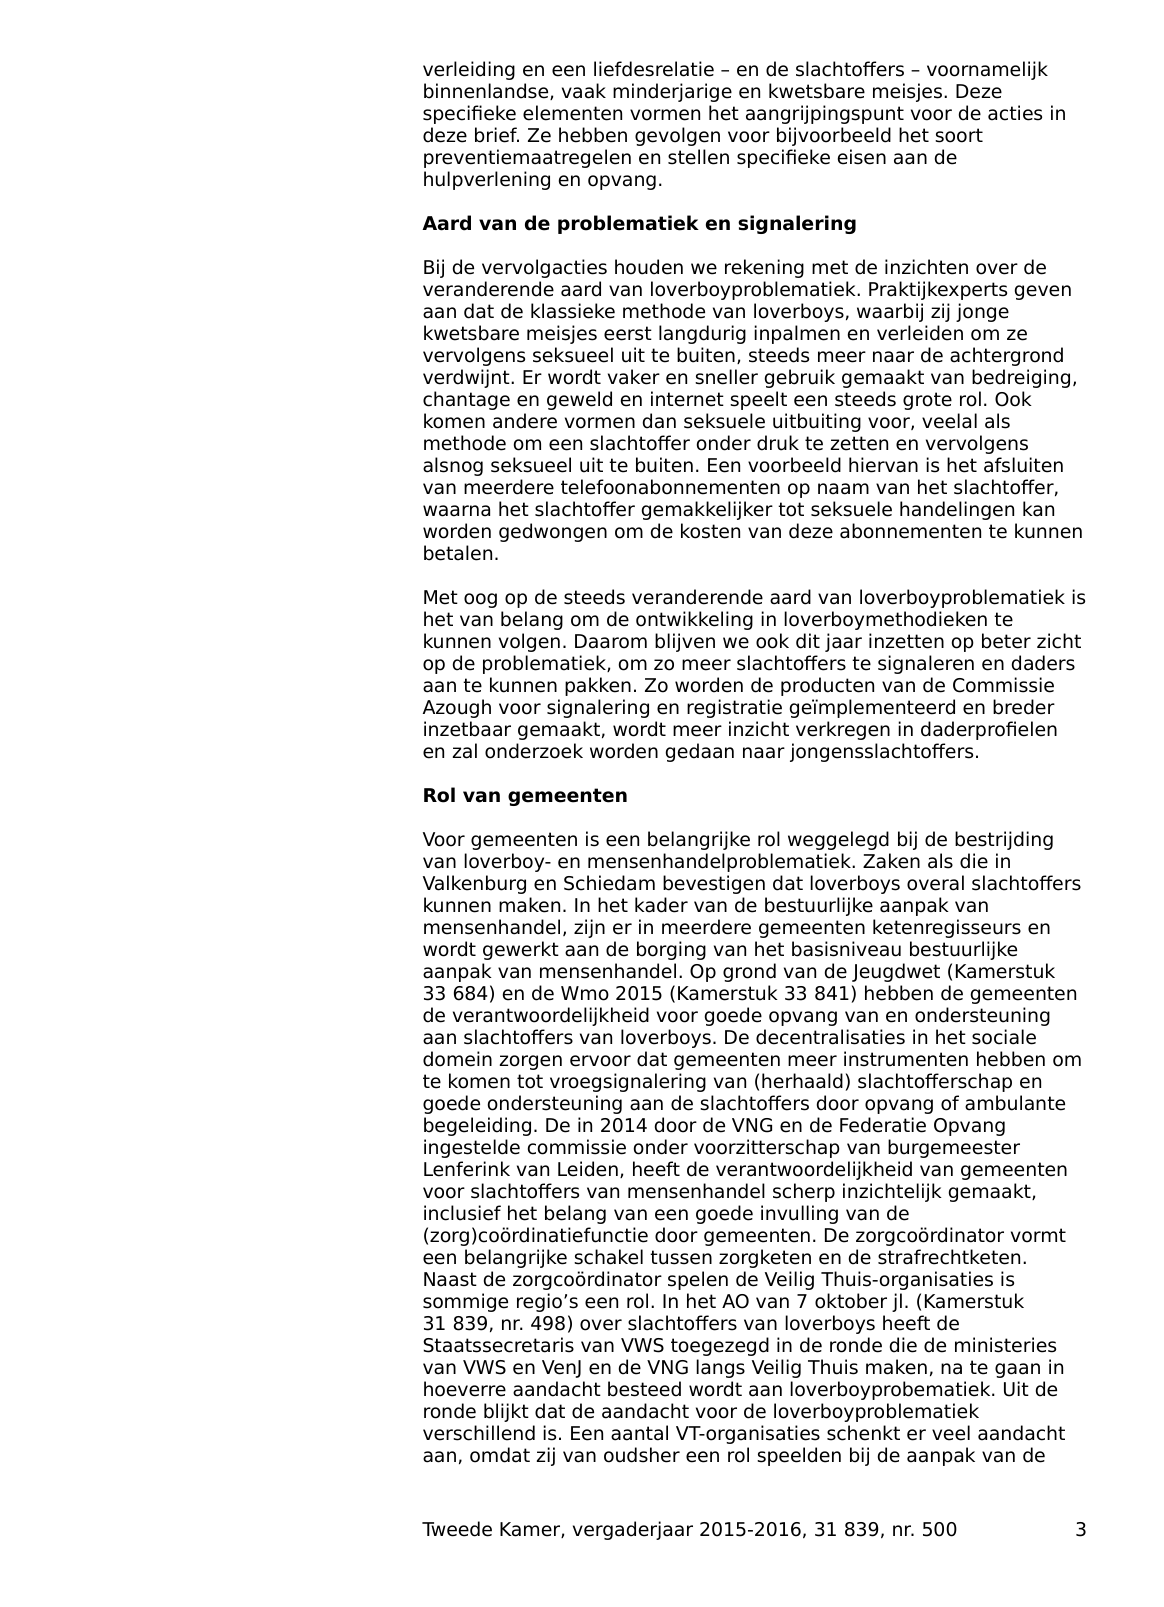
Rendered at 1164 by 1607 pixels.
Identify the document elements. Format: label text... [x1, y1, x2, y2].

subtitle Rol van gemeenten [422, 785, 1087, 807]
text Bij de vervolgacties houden we rekening met de inzichten over de veranderende aard van loverboyproblematiek. Praktijkexperts geven aan dat de klassieke methode van loverboys, waarbij zij jonge kwetsbare meisjes eerst langdurig inpalmen en verleiden om ze vervolgens seksueel uit te buiten, steeds meer naar de achtergrond verdwijnt. Er wordt vaker en sneller gebruik gemaakt van bedreiging, chantage en geweld en internet speelt een steeds grote rol. Ook komen andere vormen dan seksuele uitbuiting voor, veelal als methode om een slachtoffer onder druk te zetten en vervolgens alsnog seksueel uit te buiten. Een voorbeeld hiervan is het afsluiten van meerdere telefoonabonnementen op naam van het slachtoffer, waarna het slachtoffer gemakkelijker tot seksuele handelingen kan worden gedwongen om de kosten van deze abonnementen te kunnen betalen. [422, 257, 1087, 565]
text Voor gemeenten is een belangrijke rol weggelegd bij de bestrijding van loverboy- en mensenhandelproblematiek. Zaken als die in Valkenburg en Schiedam bevestigen dat loverboys overal slachtoffers kunnen maken. In het kader van de bestuurlijke aanpak van mensenhandel, zijn er in meerdere gemeenten ketenregisseurs en wordt gewerkt aan de borging van het basisniveau bestuurlijke aanpak van mensenhandel. Op grond van de Jeugdwet (Kamerstuk 33 684) en de Wmo 2015 (Kamerstuk 33 841) hebben de gemeenten de verantwoordelijkheid voor goede opvang van en ondersteuning aan slachtoffers van loverboys. De decentralisaties in het sociale domein zorgen ervoor dat gemeenten meer instrumenten hebben om te komen tot vroegsignalering van (herhaald) slachtofferschap en goede ondersteuning aan de slachtoffers door opvang of ambulante begeleiding. De in 2014 door de VNG en de Federatie Opvang ingestelde commissie onder voorzitterschap van burgemeester Lenferink van Leiden, heeft de verantwoordelijkheid van gemeenten voor slachtoffers van mensenhandel scherp inzichtelijk gemaakt, inclusief het belang van een goede invulling van de (zorg)coördinatiefunctie door gemeenten. De zorgcoördinator vormt een belangrijke schakel tussen zorgketen en de strafrechtketen. Naast de zorgcoördinator spelen de Veilig Thuis-organisaties is sommige regio’s een rol. In het AO van 7 oktober jl. (Kamerstuk 31 839, nr. 498) over slachtoffers van loverboys heeft de Staatssecretaris van VWS toegezegd in de ronde die de ministeries van VWS en VenJ en de VNG langs Veilig Thuis maken, na te gaan in hoeverre aandacht besteed wordt aan loverboyprobematiek. Uit de ronde blijkt dat de aandacht voor de loverboyproblematiek verschillend is. Een aantal VT-organisaties schenkt er veel aandacht aan, omdat zij van oudsher een rol speelden bij de aanpak van de [422, 829, 1087, 1467]
text Met oog op de steeds veranderende aard van loverboyproblematiek is het van belang om de ontwikkeling in loverboymethodieken te kunnen volgen. Daarom blijven we ook dit jaar inzetten op beter zicht op de problematiek, om zo meer slachtoffers te signaleren en daders aan te kunnen pakken. Zo worden de producten van de Commissie Azough voor signalering en registratie geïmplementeerd en breder inzetbaar gemaakt, wordt meer inzicht verkregen in daderprofielen en zal onderzoek worden gedaan naar jongensslachtoffers. [422, 587, 1087, 763]
text verleiding en een liefdesrelatie – en de slachtoffers – voornamelijk binnenlandse, vaak minderjarige en kwetsbare meisjes. Deze specifieke elementen vormen het aangrijpingspunt voor de acties in deze brief. Ze hebben gevolgen voor bijvoorbeeld het soort preventiemaatregelen en stellen specifieke eisen aan de hulpverlening en opvang. [422, 59, 1087, 191]
subtitle Aard van de problematiek en signalering [422, 213, 1087, 235]
